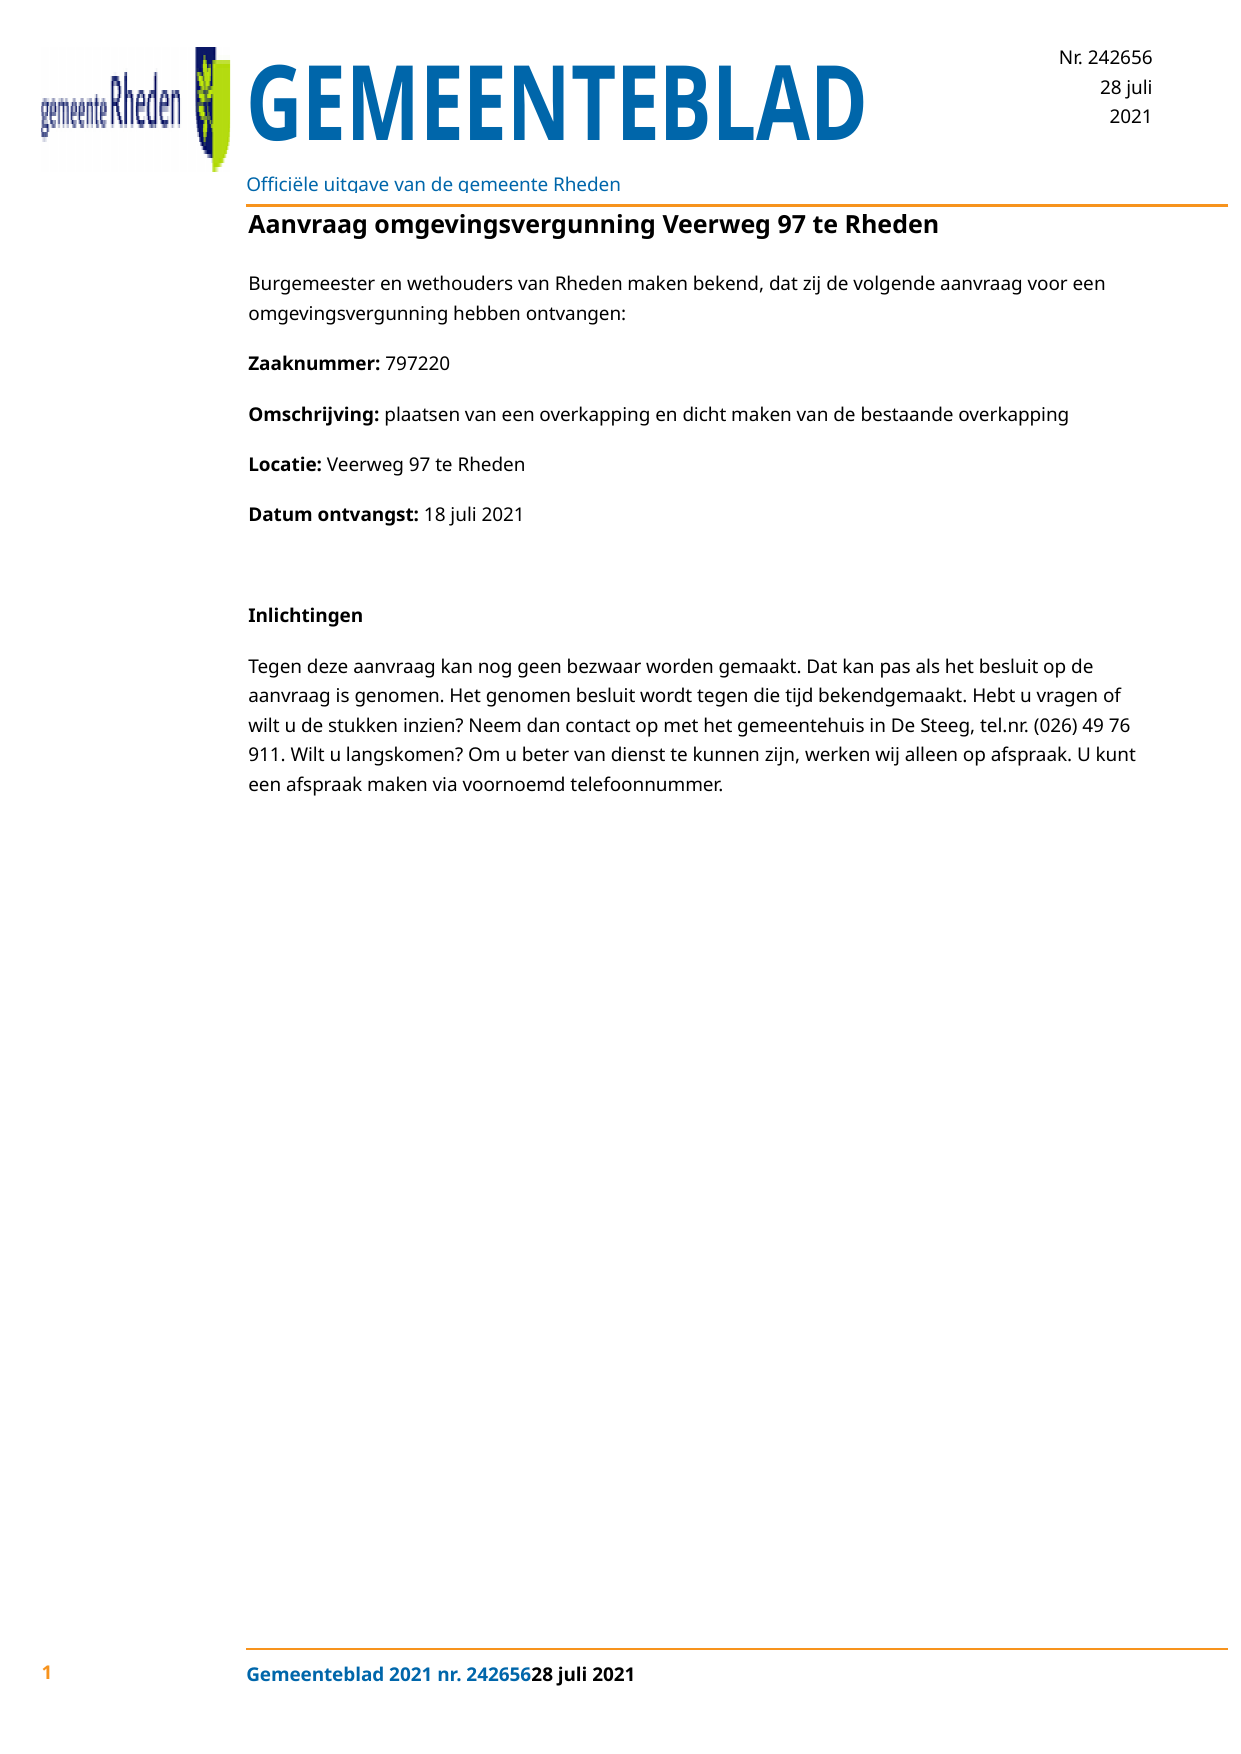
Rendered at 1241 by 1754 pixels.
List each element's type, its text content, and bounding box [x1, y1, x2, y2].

text Inlichtingen [248, 602, 1152, 628]
text Datum ontvangst: 18 juli 2021 [248, 502, 1152, 527]
text Locatie: Veerweg 97 te Rheden [248, 451, 1152, 477]
text Aanvraag omgevingsvergunning Veerweg 97 te Rheden [248, 207, 1152, 241]
text Burgemeester en wethouders van Rheden maken bekend, dat zij de volgende aanvraag voor een omgevingsvergunning hebben ontvangen: [248, 270, 1152, 326]
text Tegen deze aanvraag kan nog geen bezwaar worden gemaakt. Dat kan pas als het besluit op de aanvraag is genomen. Het genomen besluit wordt tegen die tijd bekendgemaakt. Hebt u vragen of wilt u de stukken inzien? Neem dan contact op met het gemeentehuis in De Steeg, tel.nr. (026) 49 76 911. Wilt u langskomen? Om u beter van dienst te kunnen zijn, werken wij alleen op afspraak. U kunt een afspraak maken via voornoemd telefoonnummer. [248, 653, 1152, 797]
picture [41, 47, 231, 172]
text Omschrijving: plaatsen van een overkapping en dicht maken van de bestaande overkapping [248, 401, 1152, 426]
text Zaaknummer: 797220 [248, 350, 1152, 376]
